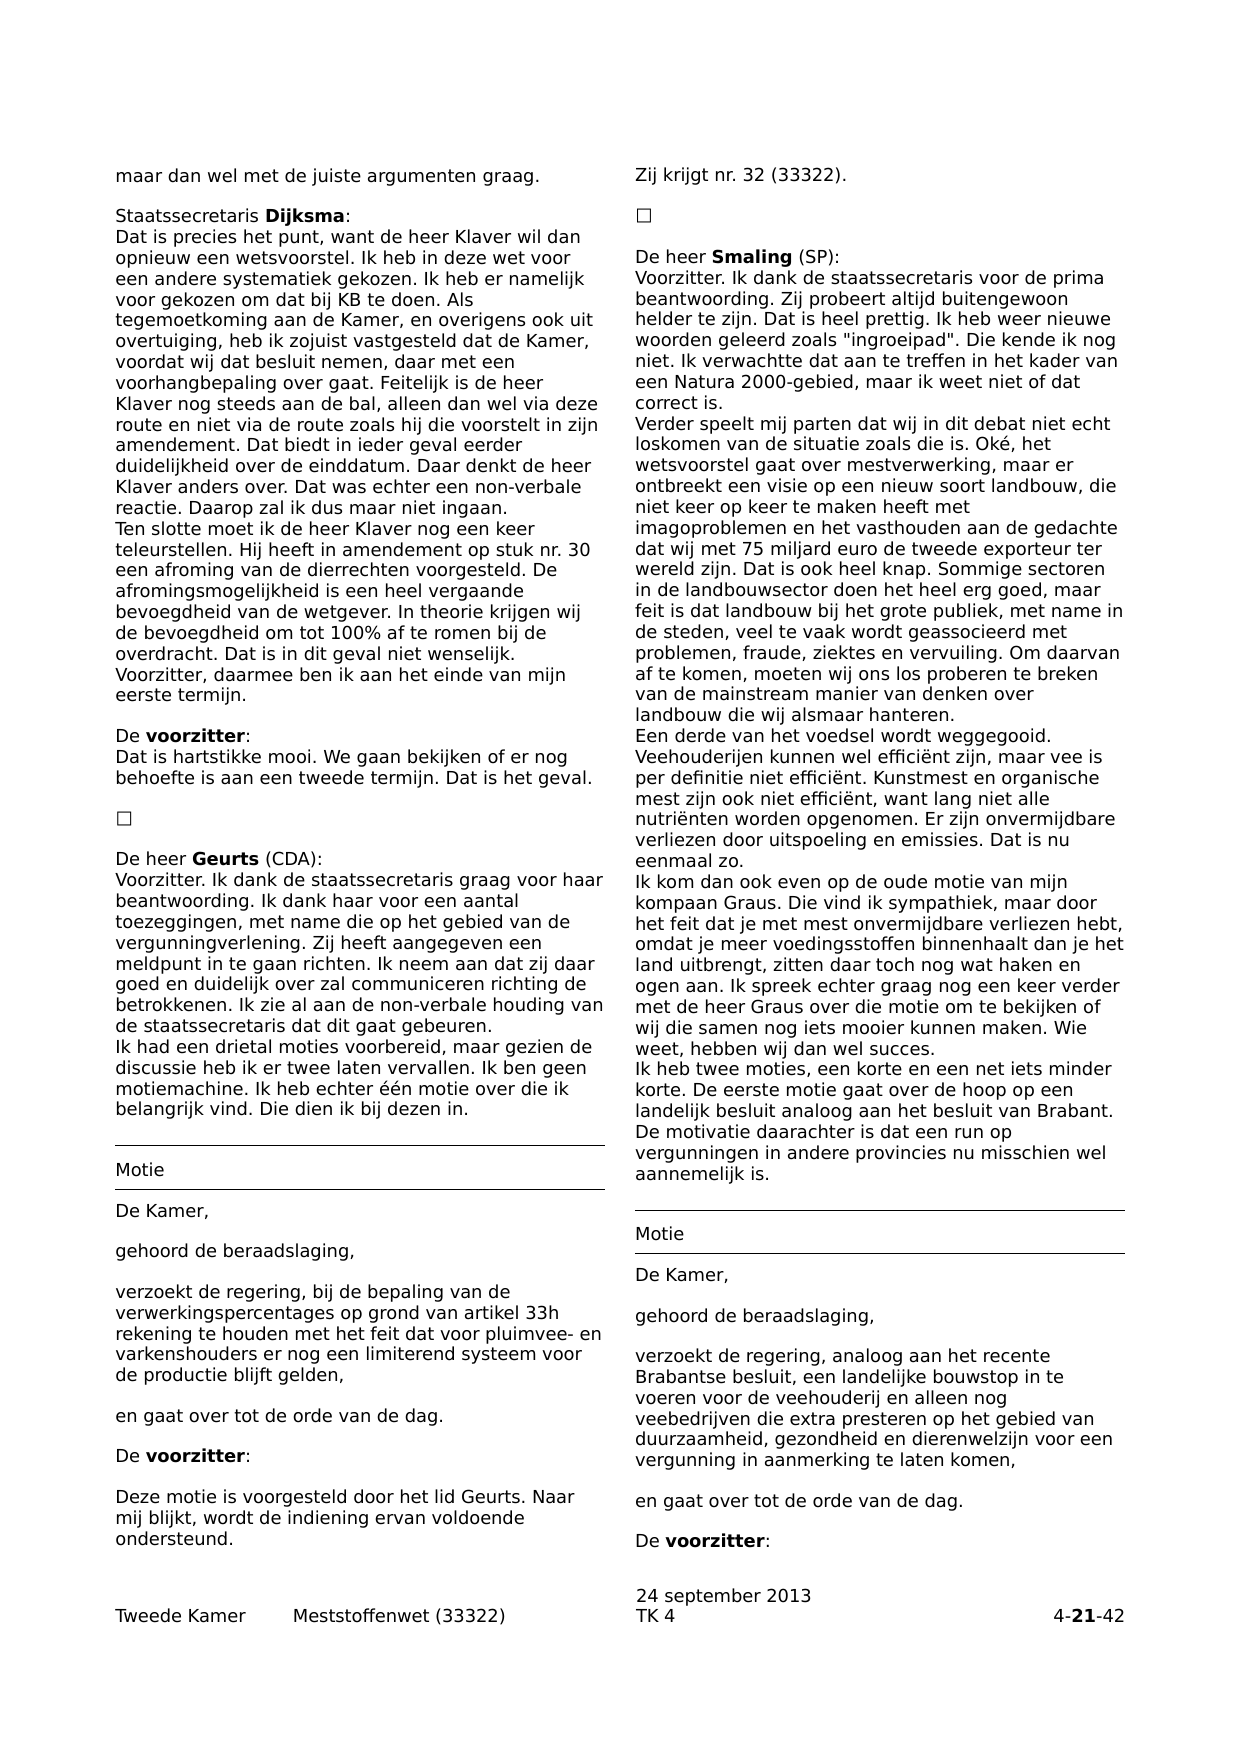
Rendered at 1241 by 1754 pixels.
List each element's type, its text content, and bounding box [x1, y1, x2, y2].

text en gaat over tot de orde van de dag. [115, 1406, 605, 1426]
text Ik kom dan ook even op de oude motie van mijn kompaan Graus. Die vind ik sympathiek, maar door het feit dat je met mest onvermijdbare verliezen hebt, omdat je meer voedingsstoffen binnenhaalt dan je het land uitbrengt, zitten daar toch nog wat haken en ogen aan. Ik spreek echter graag nog een keer verder met de heer Graus over die motie om te bekijken of wij die samen nog iets mooier kunnen maken. Wie weet, hebben wij dan wel succes. [635, 872, 1125, 1059]
text Zij krijgt nr. 32 (33322). [635, 165, 1125, 186]
text Deze motie is voorgesteld door het lid Geurts. Naar mij blijkt, wordt de indiening ervan voldoende ondersteund. [115, 1487, 605, 1549]
text gehoord de beraadslaging, [635, 1306, 1125, 1326]
text Verder speelt mij parten dat wij in dit debat niet echt loskomen van de situatie zoals die is. Oké, het wetsvoorstel gaat over mestverwerking, maar er ontbreekt een visie op een nieuw soort landbouw, die niet keer op keer te maken heeft met imagoproblemen en het vasthouden aan de gedachte dat wij met 75 miljard euro de tweede exporteur ter wereld zijn. Dat is ook heel knap. Sommige sectoren in de landbouwsector doen het heel erg goed, maar feit is dat landbouw bij het grote publiek, met name in de steden, veel te vaak wordt geassocieerd met problemen, fraude, ziektes en vervuiling. Om daarvan af te komen, moeten wij ons los proberen te breken van de mainstream manier van denken over landbouw die wij alsmaar hanteren. [635, 413, 1125, 726]
text Motie [635, 1224, 1125, 1245]
text Motie [115, 1160, 605, 1181]
text Voorzitter. Ik dank de staatssecretaris graag voor haar beantwoording. Ik dank haar voor een aantal toezeggingen, met name die op het gebied van de vergunningverlening. Zij heeft aangegeven een meldpunt in te gaan richten. Ik neem aan dat zij daar goed en duidelijk over zal communiceren richting de betrokkenen. Ik zie al aan de non-verbale houding van de staatssecretaris dat dit gaat gebeuren. [115, 870, 605, 1037]
text Staatssecretaris Dijksma: [115, 206, 605, 227]
text en gaat over tot de orde van de dag. [635, 1491, 1125, 1511]
text De Kamer, [635, 1265, 1125, 1286]
text Dat is hartstikke mooi. We gaan bekijken of er nog behoefte is aan een tweede termijn. Dat is het geval. [115, 747, 605, 788]
text verzoekt de regering, bij de bepaling van de verwerkingspercentages op grond van artikel 33h rekening te houden met het feit dat voor pluimvee- en varkenshouders er nog een limiterend systeem voor de productie blijft gelden, [115, 1282, 605, 1386]
text Ik had een drietal moties voorbereid, maar gezien de discussie heb ik er twee laten vervallen. Ik ben geen motiemachine. Ik heb echter één motie over die ik belangrijk vind. Die dien ik bij dezen in. [115, 1037, 605, 1120]
text Ik heb twee moties, een korte en een net iets minder korte. De eerste motie gaat over de hoop op een landelijk besluit analoog aan het besluit van Brabant. De motivatie daarachter is dat een run op vergunningen in andere provincies nu misschien wel aannemelijk is. [635, 1059, 1125, 1184]
text ⬜ [635, 206, 1125, 227]
text Ten slotte moet ik de heer Klaver nog een keer teleurstellen. Hij heeft in amendement op stuk nr. 30 een afroming van de dierrechten voorgesteld. De afromingsmogelijkheid is een heel vergaande bevoegdheid van de wetgever. In theorie krijgen wij de bevoegdheid om tot 100% af te romen bij de overdracht. Dat is in dit geval niet wenselijk. Voorzitter, daarmee ben ik aan het einde van mijn eerste termijn. [115, 518, 605, 706]
text Dat is precies het punt, want de heer Klaver wil dan opnieuw een wetsvoorstel. Ik heb in deze wet voor een andere systematiek gekozen. Ik heb er namelijk voor gekozen om dat bij KB te doen. Als tegemoetkoming aan de Kamer, en overigens ook uit overtuiging, heb ik zojuist vastgesteld dat de Kamer, voordat wij dat besluit nemen, daar met een voorhangbepaling over gaat. Feitelijk is de heer Klaver nog steeds aan de bal, alleen dan wel via deze route en niet via de route zoals hij die voorstelt in zijn amendement. Dat biedt in ieder geval eerder duidelijkheid over de einddatum. Daar denkt de heer Klaver anders over. Dat was echter een non-verbale reactie. Daarop zal ik dus maar niet ingaan. [115, 227, 605, 518]
text Een derde van het voedsel wordt weggegooid. Veehouderijen kunnen wel efficiënt zijn, maar vee is per definitie niet efficiënt. Kunstmest en organische mest zijn ook niet efficiënt, want lang niet alle nutriënten worden opgenomen. Er zijn onvermijdbare verliezen door uitspoeling en emissies. Dat is nu eenmaal zo. [635, 726, 1125, 872]
text De heer Smaling (SP): [635, 247, 1125, 267]
text De voorzitter: [115, 1446, 605, 1467]
text De voorzitter: [635, 1531, 1125, 1552]
text verzoekt de regering, analoog aan het recente Brabantse besluit, een landelijke bouwstop in te voeren voor de veehouderij en alleen nog veebedrijven die extra presteren op het gebied van duurzaamheid, gezondheid en dierenwelzijn voor een vergunning in aanmerking te laten komen, [635, 1346, 1125, 1471]
text Voorzitter. Ik dank de staatssecretaris voor de prima beantwoording. Zij probeert altijd buitengewoon helder te zijn. Dat is heel prettig. Ik heb weer nieuwe woorden geleerd zoals "ingroeipad". Die kende ik nog niet. Ik verwachtte dat aan te treffen in het kader van een Natura 2000-gebied, maar ik weet niet of dat correct is. [635, 267, 1125, 413]
text De Kamer, [115, 1201, 605, 1221]
text De voorzitter: [115, 726, 605, 747]
text gehoord de beraadslaging, [115, 1241, 605, 1262]
text maar dan wel met de juiste argumenten graag. [115, 165, 605, 186]
text De heer Geurts (CDA): [115, 849, 605, 870]
text ⬜ [115, 808, 605, 829]
